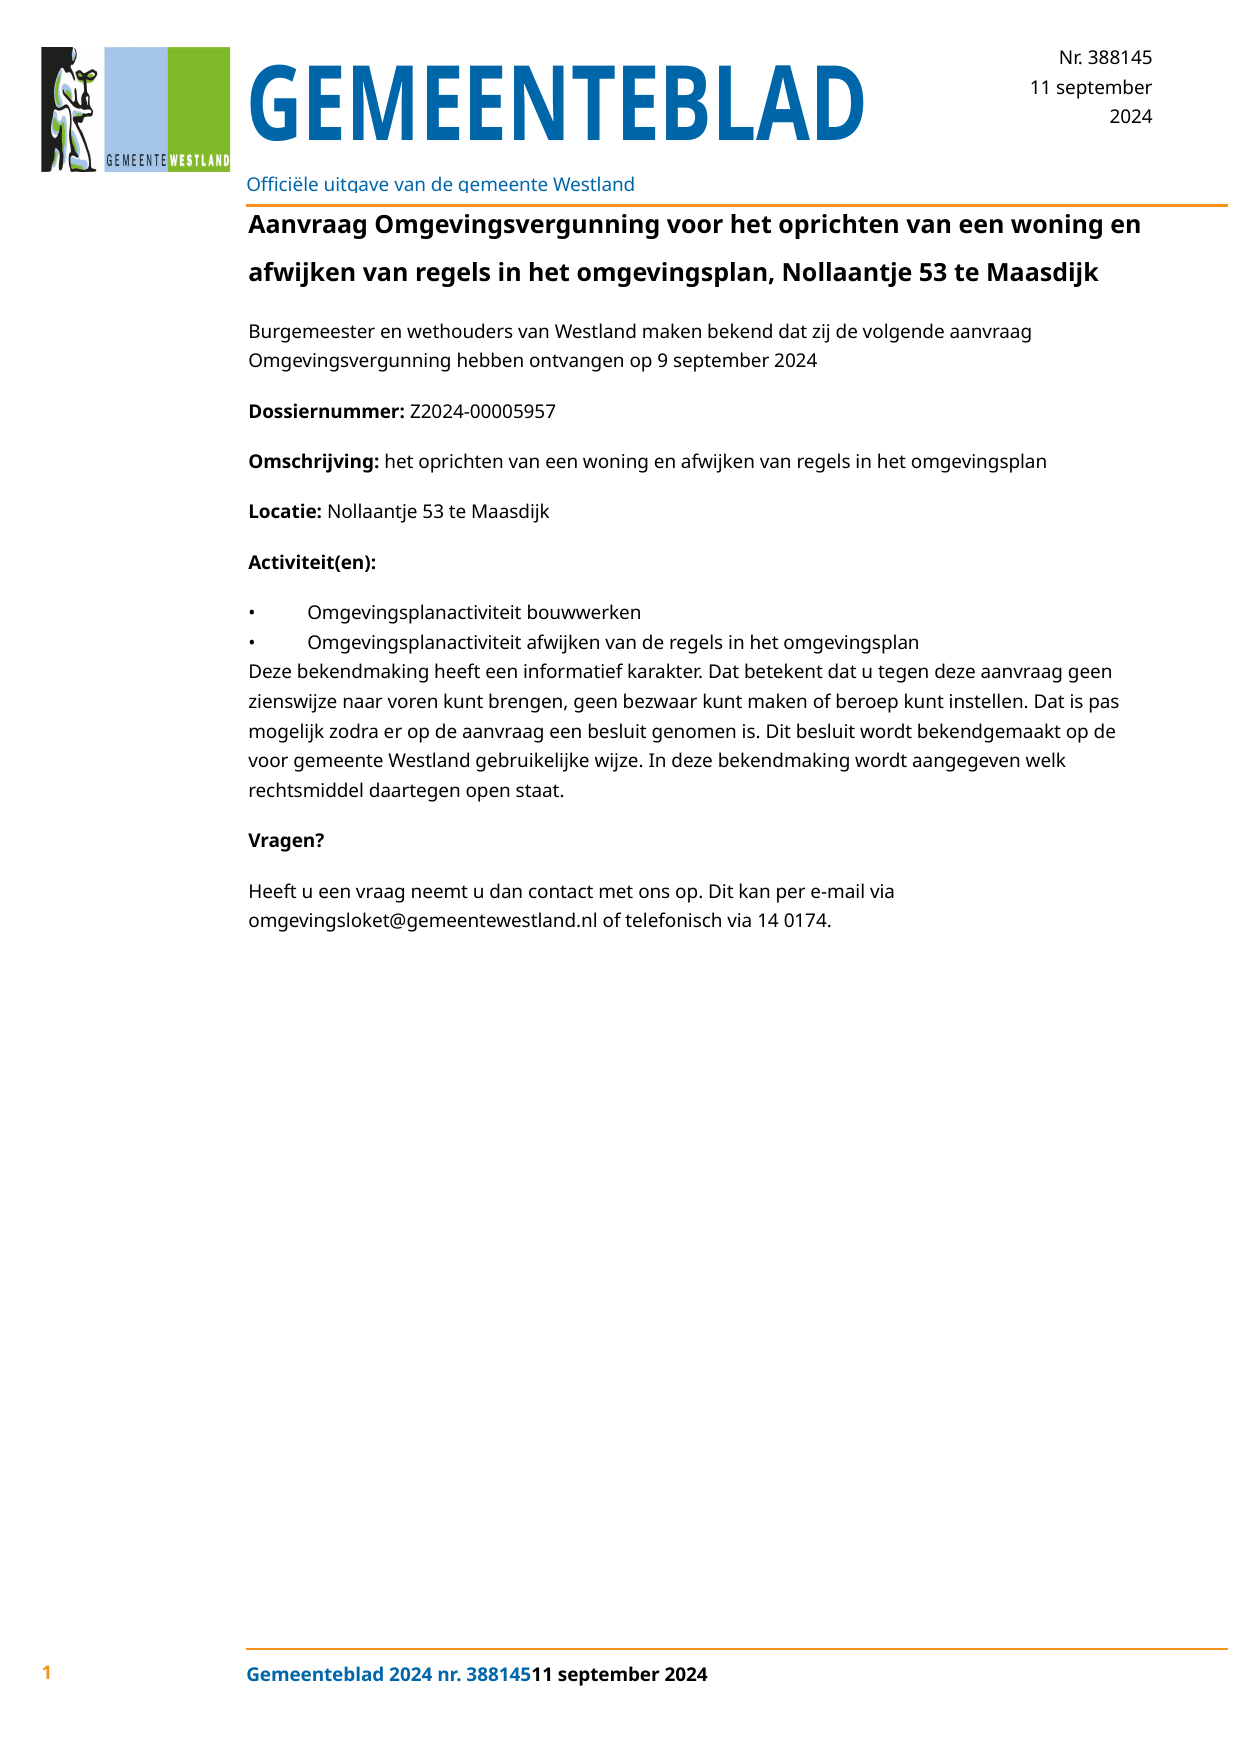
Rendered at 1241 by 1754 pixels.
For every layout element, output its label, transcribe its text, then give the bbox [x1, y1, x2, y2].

text Omschrijving: het oprichten van een woning en afwijken van regels in het omgevingsplan [248, 448, 1152, 474]
text Deze bekendmaking heeft een informatief karakter. Dat betekent dat u tegen deze aanvraag geen zienswijze naar voren kunt brengen, geen bezwaar kunt maken of beroep kunt instellen. Dat is pas mogelijk zodra er op de aanvraag een besluit genomen is. Dit besluit wordt bekendgemaakt op de voor gemeente Westland gebruikelijke wijze. In deze bekendmaking wordt aangegeven welk rechtsmiddel daartegen open staat. [248, 659, 1152, 803]
text Vragen? [248, 827, 1152, 853]
text Dossiernummer: Z2024-00005957 [248, 398, 1152, 424]
text Heeft u een vraag neemt u dan contact met ons op. Dit kan per e-mail via omgevingsloket@gemeentewestland.nl of telefonisch via 14 0174. [248, 878, 1152, 933]
text Aanvraag Omgevingsvergunning voor het oprichten van een woning en afwijken van regels in het omgevingsplan, Nollaantje 53 te Maasdijk [248, 207, 1152, 288]
picture [41, 47, 231, 172]
text Burgemeester en wethouders van Westland maken bekend dat zij de volgende aanvraag Omgevingsvergunning hebben ontvangen op 9 september 2024 [248, 318, 1152, 373]
list Omgevingsplanactiviteit afwijken van de regels in het omgevingsplan [248, 629, 1152, 655]
text Activiteit(en): [248, 549, 1152, 575]
text Locatie: Nollaantje 53 te Maasdijk [248, 499, 1152, 524]
list Omgevingsplanactiviteit bouwwerken [248, 599, 1152, 625]
